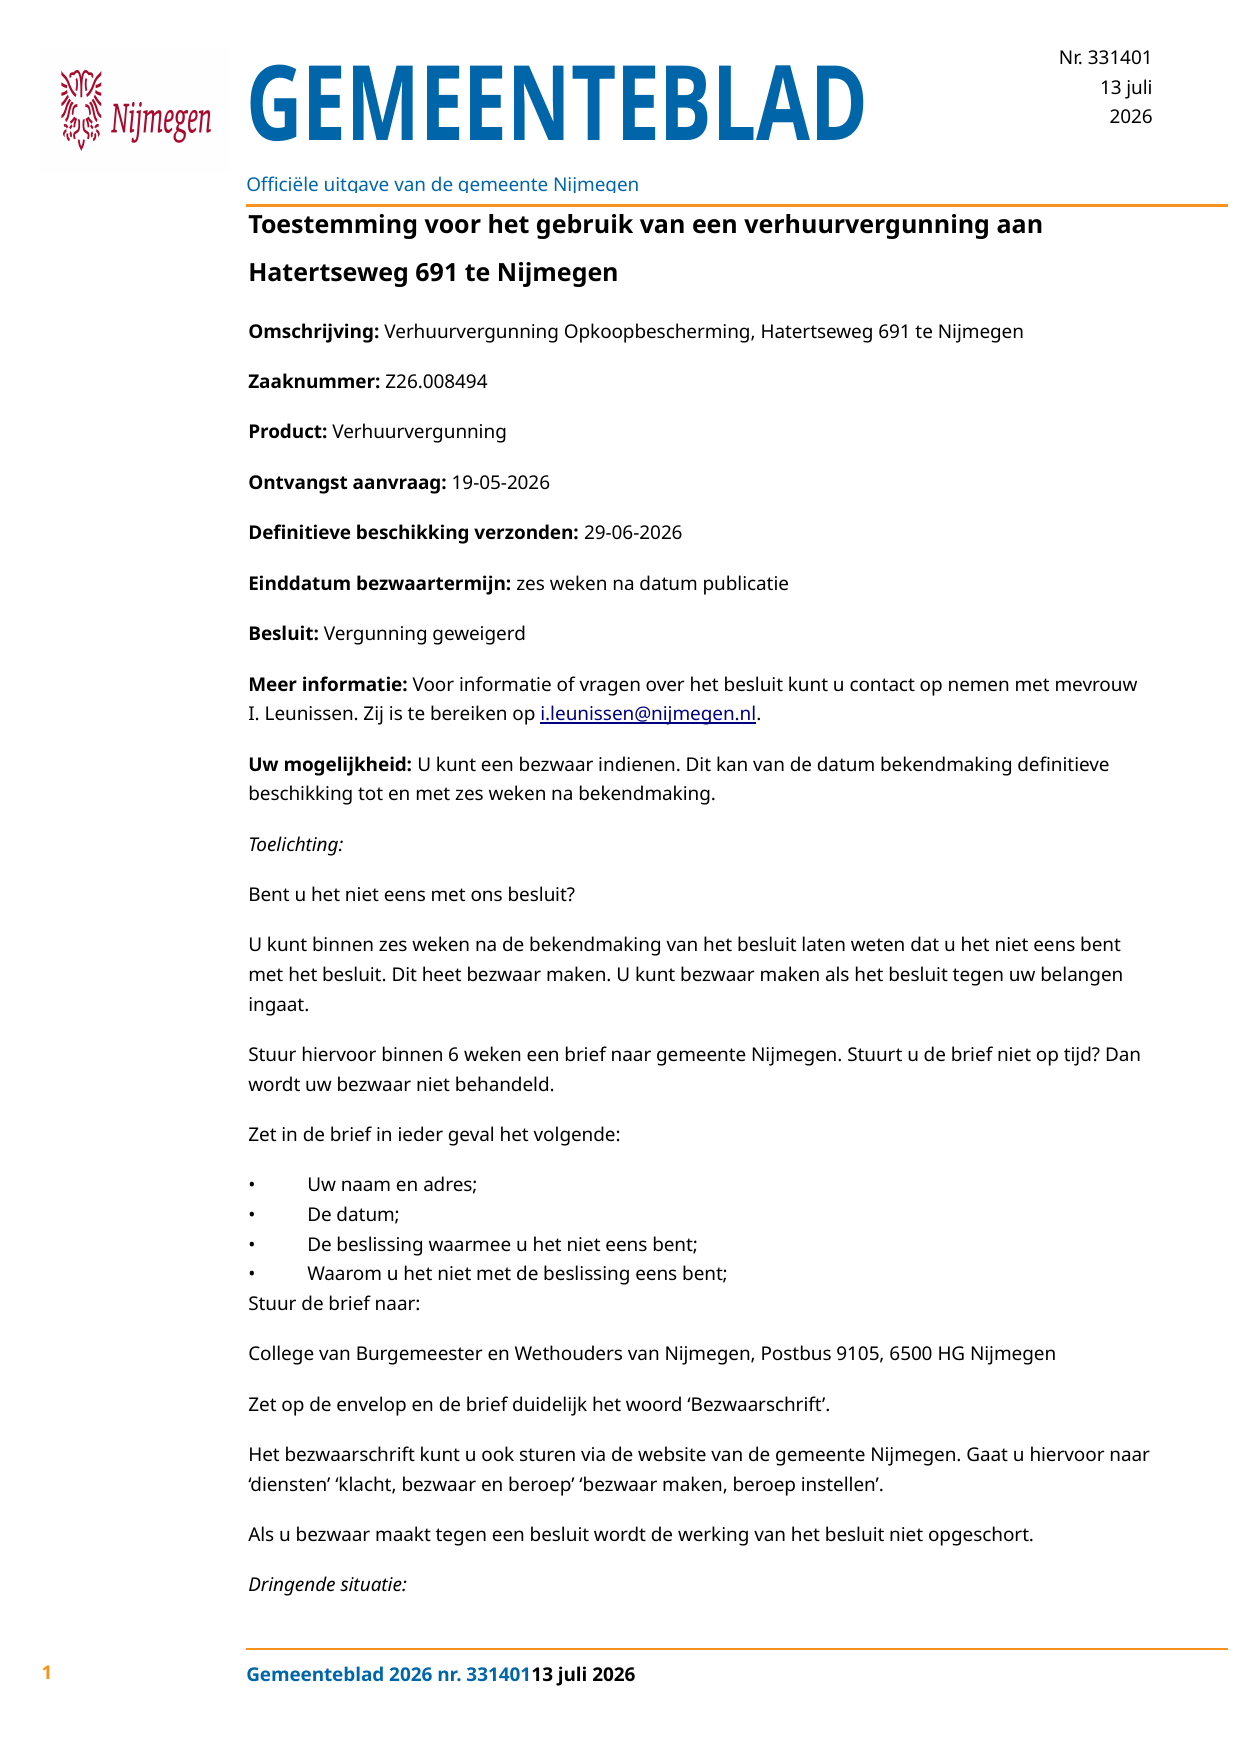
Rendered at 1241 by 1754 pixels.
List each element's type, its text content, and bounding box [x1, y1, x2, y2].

text Dringende situatie: [248, 1572, 1152, 1597]
text Het bezwaarschrift kunt u ook sturen via de website van de gemeente Nijmegen. Gaat u hiervoor naar ‘diensten’ ‘klacht, bezwaar en beroep’ ‘bezwaar maken, beroep instellen’. [248, 1441, 1152, 1497]
list De beslissing waarmee u het niet eens bent; [248, 1231, 1152, 1257]
text Uw mogelijkheid: U kunt een bezwaar indienen. Dit kan van de datum bekendmaking definitieve beschikking tot en met zes weken na bekendmaking. [248, 751, 1152, 806]
text Zaaknummer: Z26.008494 [248, 368, 1152, 394]
text U kunt binnen zes weken na de bekendmaking van het besluit laten weten dat u het niet eens bent met het besluit. Dit heet bezwaar maken. U kunt bezwaar maken als het besluit tegen uw belangen ingaat. [248, 932, 1152, 1017]
text Ontvangst aanvraag: 19-05-2026 [248, 469, 1152, 495]
text Toestemming voor het gebruik van een verhuurvergunning aan Hatertseweg 691 te Nijmegen [248, 207, 1152, 288]
text College van Burgemeester en Wethouders van Nijmegen, Postbus 9105, 6500 HG Nijmegen [248, 1340, 1152, 1366]
text Product: Verhuurvergunning [248, 419, 1152, 444]
list Waarom u het niet met de beslissing eens bent; [248, 1260, 1152, 1286]
text Omschrijving: Verhuurvergunning Opkoopbescherming, Hatertseweg 691 te Nijmegen [248, 318, 1152, 344]
text Zet in de brief in ieder geval het volgende: [248, 1121, 1152, 1147]
text Stuur de brief naar: [248, 1290, 1152, 1316]
list Uw naam en adres; [248, 1172, 1152, 1197]
list De datum; [248, 1201, 1152, 1227]
text Definitieve beschikking verzonden: 29-06-2026 [248, 519, 1152, 545]
text Meer informatie: Voor informatie of vragen over het besluit kunt u contact op nemen met mevrouw I. Leunissen. Zij is te bereiken op i.leunissen@nijmegen.nl. [248, 671, 1152, 726]
text Zet op de envelop en de brief duidelijk het woord ‘Bezwaarschrift’. [248, 1391, 1152, 1417]
picture [41, 47, 231, 172]
text Einddatum bezwaartermijn: zes weken na datum publicatie [248, 570, 1152, 596]
text Besluit: Vergunning geweigerd [248, 620, 1152, 646]
text Als u bezwaar maakt tegen een besluit wordt de werking van het besluit niet opgeschort. [248, 1521, 1152, 1547]
text Toelichting: [248, 831, 1152, 857]
text Stuur hiervoor binnen 6 weken een brief naar gemeente Nijmegen. Stuurt u de brief niet op tijd? Dan wordt uw bezwaar niet behandeld. [248, 1041, 1152, 1097]
text Bent u het niet eens met ons besluit? [248, 881, 1152, 907]
